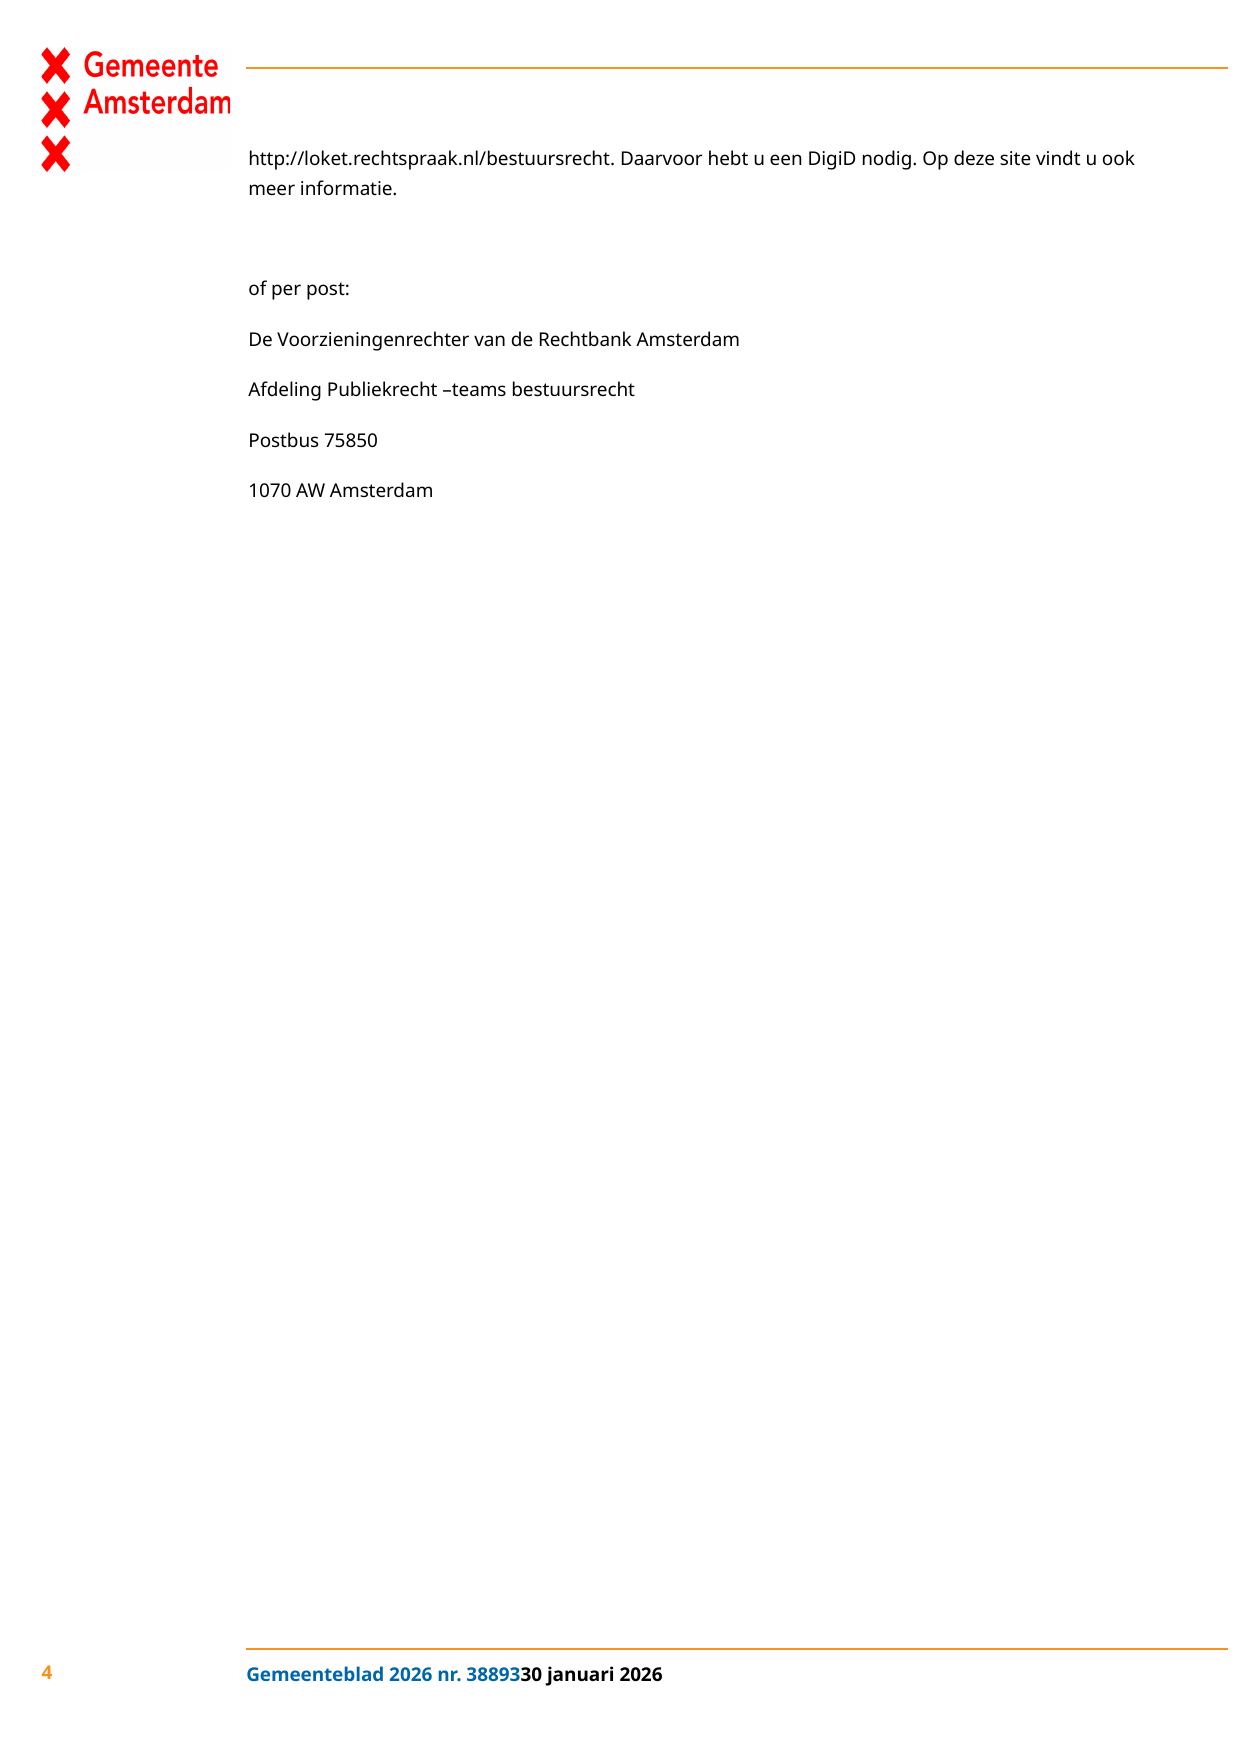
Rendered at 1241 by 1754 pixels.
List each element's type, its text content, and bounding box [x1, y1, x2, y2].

text 1070 AW Amsterdam [248, 477, 1152, 503]
text http://loket.rechtspraak.nl/bestuursrecht. Daarvoor hebt u een DigiD nodig. Op deze site vindt u ook meer informatie. [248, 145, 1152, 201]
picture [41, 47, 231, 172]
text of per post: [248, 276, 1152, 301]
text Postbus 75850 [248, 427, 1152, 453]
text De Voorzieningenrechter van de Rechtbank Amsterdam [248, 326, 1152, 352]
text Afdeling Publiekrecht –teams bestuursrecht [248, 376, 1152, 402]
